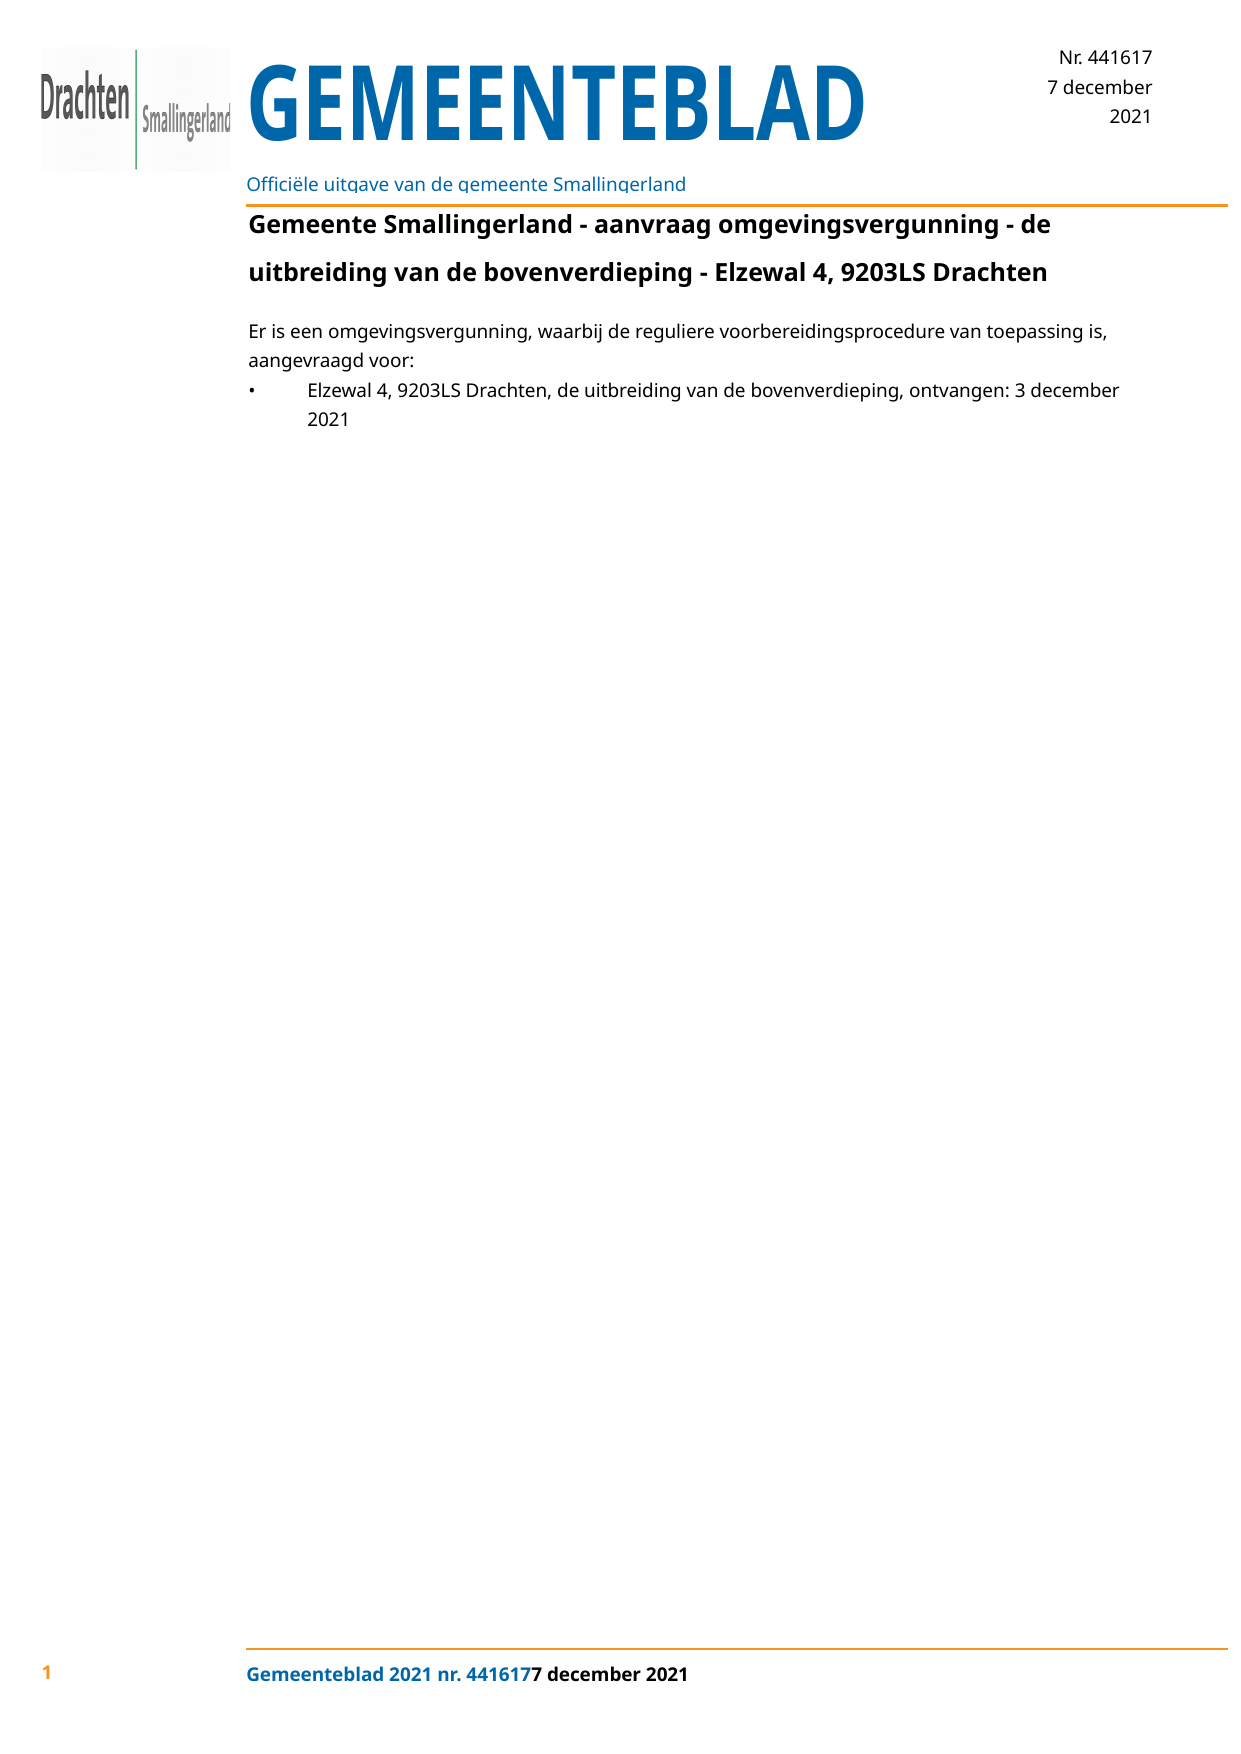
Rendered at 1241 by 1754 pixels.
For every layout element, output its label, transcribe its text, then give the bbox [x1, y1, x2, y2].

list Elzewal 4, 9203LS Drachten, de uitbreiding van de bovenverdieping, ontvangen: 3 december 2021 [248, 377, 1152, 432]
text Er is een omgevingsvergunning, waarbij de reguliere voorbereidingsprocedure van toepassing is, aangevraagd voor: [248, 318, 1152, 373]
text Gemeente Smallingerland - aanvraag omgevingsvergunning - de uitbreiding van de bovenverdieping - Elzewal 4, 9203LS Drachten [248, 207, 1152, 288]
picture [41, 47, 231, 172]
